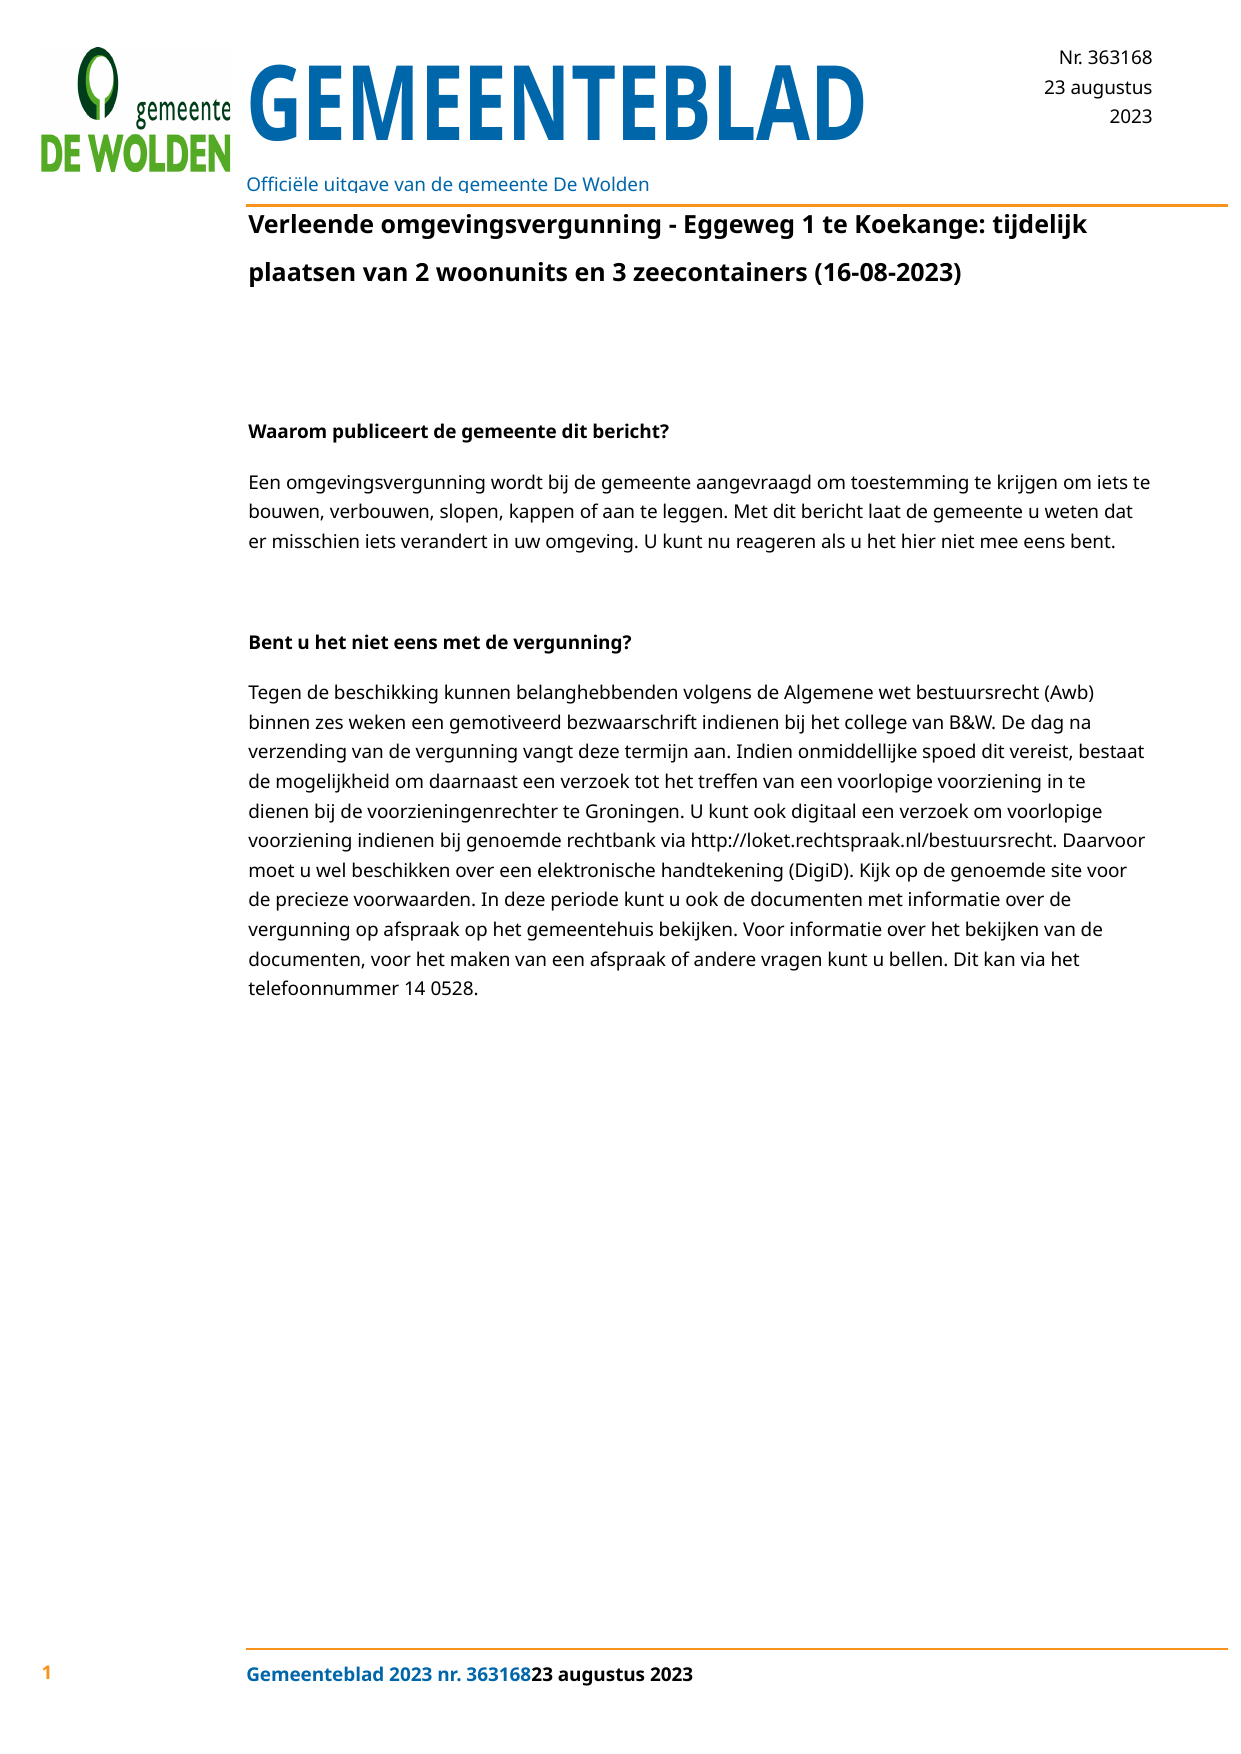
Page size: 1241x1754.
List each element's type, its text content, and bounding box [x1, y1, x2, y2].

text Verleende omgevingsvergunning - Eggeweg 1 te Koekange: tijdelijk plaatsen van 2 woonunits en 3 zeecontainers (16-08-2023) [248, 207, 1152, 288]
text Bent u het niet eens met de vergunning? [248, 629, 1152, 655]
text Waarom publiceert de gemeente dit bericht? [248, 419, 1152, 444]
text Tegen de beschikking kunnen belanghebbenden volgens de Algemene wet bestuursrecht (Awb) binnen zes weken een gemotiveerd bezwaarschrift indienen bij het college van B&W. De dag na verzending van de vergunning vangt deze termijn aan. Indien onmiddellijke spoed dit vereist, bestaat de mogelijkheid om daarnaast een verzoek tot het treffen van een voorlopige voorziening in te dienen bij de voorzieningenrechter te Groningen. U kunt ook digitaal een verzoek om voorlopige voorziening indienen bij genoemde rechtbank via http://loket.rechtspraak.nl/bestuursrecht. Daarvoor moet u wel beschikken over een elektronische handtekening (DigiD). Kijk op de genoemde site voor de precieze voorwaarden. In deze periode kunt u ook de documenten met informatie over de vergunning op afspraak op het gemeentehuis bekijken. Voor informatie over het bekijken van de documenten, voor het maken van een afspraak of andere vragen kunt u bellen. Dit kan via het telefoonnummer 14 0528. [248, 679, 1152, 1001]
text Een omgevingsvergunning wordt bij de gemeente aangevraagd om toestemming te krijgen om iets te bouwen, verbouwen, slopen, kappen of aan te leggen. Met dit bericht laat de gemeente u weten dat er misschien iets verandert in uw omgeving. U kunt nu reageren als u het hier niet mee eens bent. [248, 469, 1152, 554]
picture [41, 47, 231, 172]
